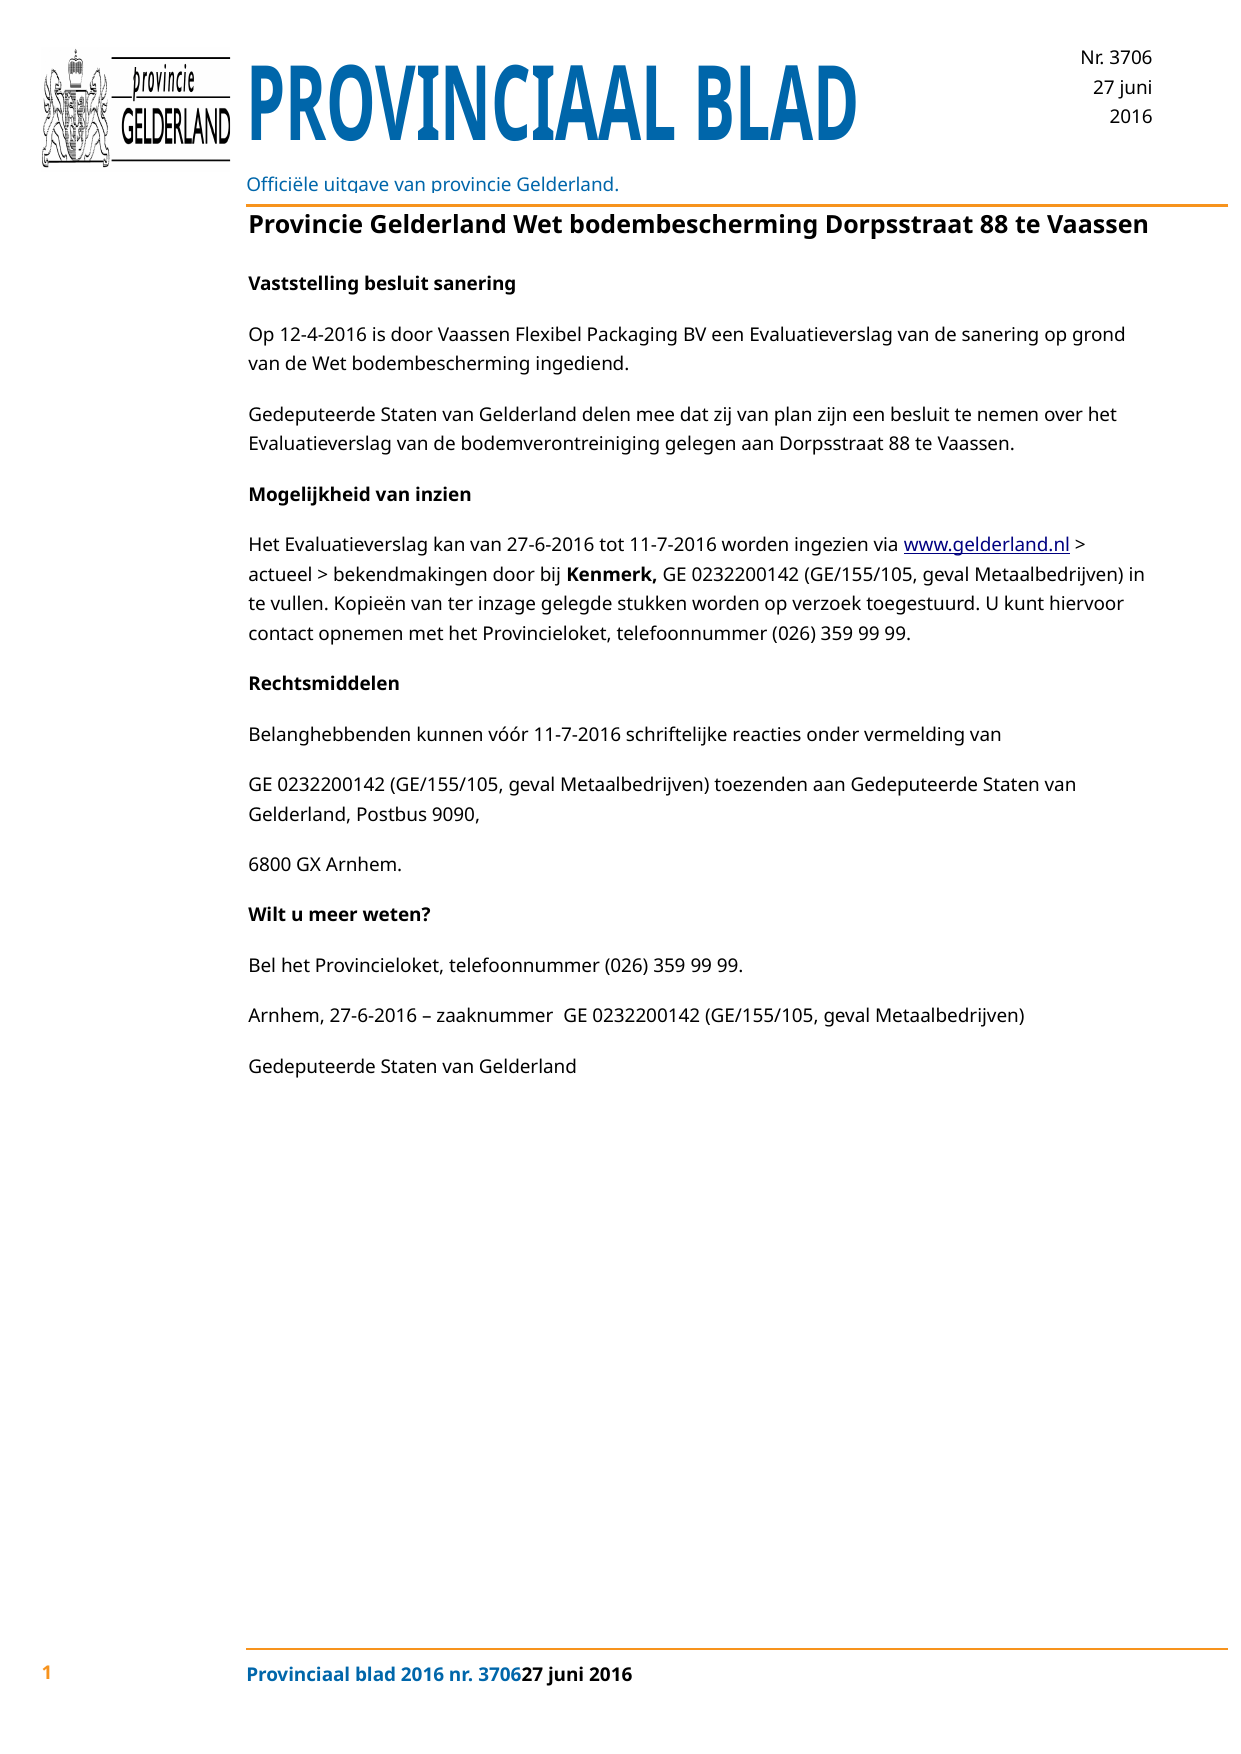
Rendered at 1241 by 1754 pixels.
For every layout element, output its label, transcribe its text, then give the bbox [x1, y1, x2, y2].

text Provincie Gelderland Wet bodembescherming Dorpsstraat 88 te Vaassen [248, 207, 1152, 241]
text Mogelijkheid van inzien [248, 481, 1152, 506]
text Wilt u meer weten? [248, 902, 1152, 927]
text Belanghebbenden kunnen vóór 11-7-2016 schriftelijke reacties onder vermelding van [248, 721, 1152, 746]
text GE 0232200142 (GE/155/105, geval Metaalbedrijven) toezenden aan Gedeputeerde Staten van Gelderland, Postbus 9090, [248, 771, 1152, 826]
text Rechtsmiddelen [248, 670, 1152, 696]
text 6800 GX Arnhem. [248, 851, 1152, 877]
text Vaststelling besluit sanering [248, 270, 1152, 296]
text Arnhem, 27-6-2016 – zaaknummer GE 0232200142 (GE/155/105, geval Metaalbedrijven) [248, 1002, 1152, 1028]
picture [41, 47, 231, 172]
text Gedeputeerde Staten van Gelderland [248, 1053, 1152, 1078]
text Gedeputeerde Staten van Gelderland delen mee dat zij van plan zijn een besluit te nemen over het Evaluatieverslag van de bodemverontreiniging gelegen aan Dorpsstraat 88 te Vaassen. [248, 401, 1152, 456]
text Bel het Provincieloket, telefoonnummer (026) 359 99 99. [248, 952, 1152, 978]
text Op 12-4-2016 is door Vaassen Flexibel Packaging BV een Evaluatieverslag van de sanering op grond van de Wet bodembescherming ingediend. [248, 321, 1152, 376]
text Het Evaluatieverslag kan van 27-6-2016 tot 11-7-2016 worden ingezien via www.gelderland.nl > actueel > bekendmakingen door bij Kenmerk, GE 0232200142 (GE/155/105, geval Metaalbedrijven) in te vullen. Kopieën van ter inzage gelegde stukken worden op verzoek toegestuurd. U kunt hiervoor contact opnemen met het Provincieloket, telefoonnummer (026) 359 99 99. [248, 531, 1152, 646]
